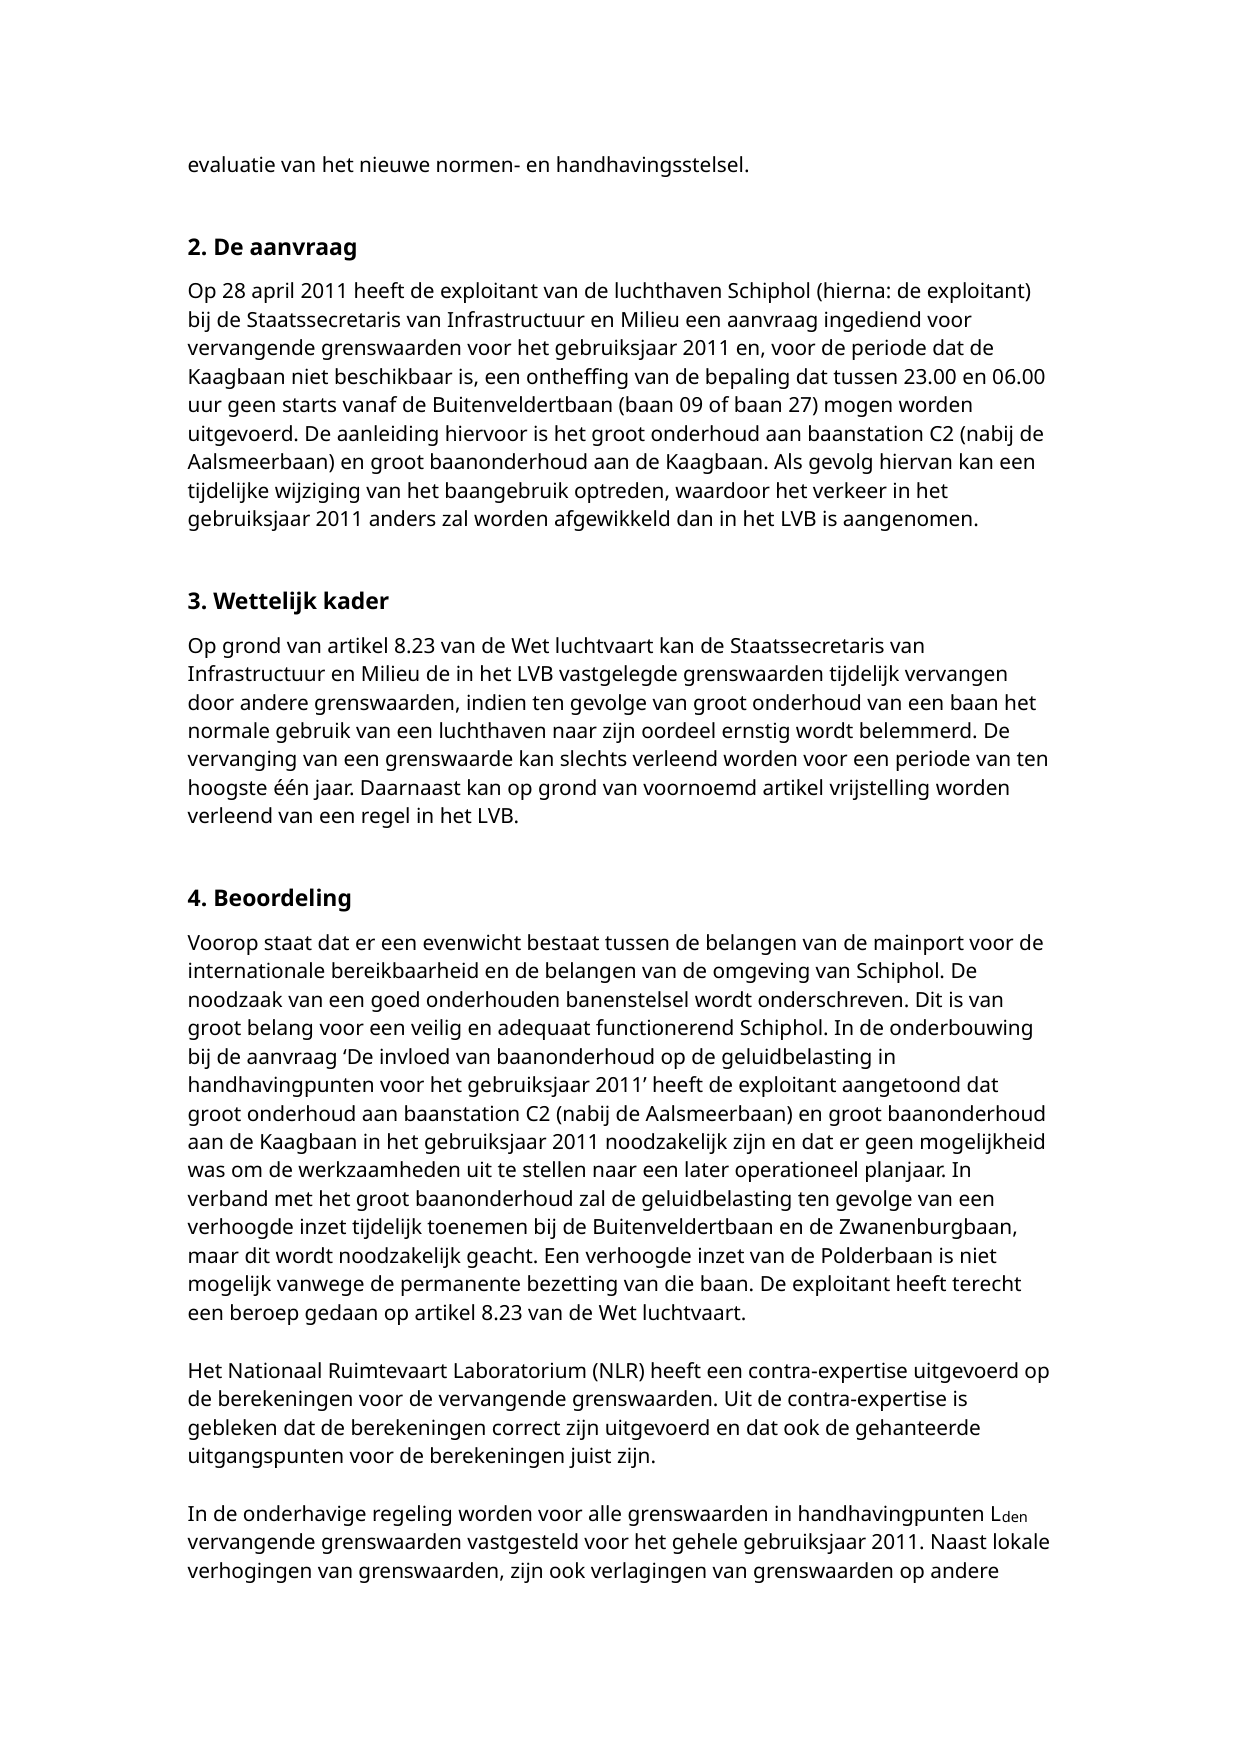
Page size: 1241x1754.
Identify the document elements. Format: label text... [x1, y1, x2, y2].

text evaluatie van het nieuwe normen- en handhavingsstelsel. [187, 150, 1053, 178]
subtitle 4. Beoordeling [187, 882, 1053, 913]
text In de onderhavige regeling worden voor alle grenswaarden in handhavingpunten Lden vervangende grenswaarden vastgesteld voor het gehele gebruiksjaar 2011. Naast lokale verhogingen van grenswaarden, zijn ook verlagingen van grenswaarden op andere [187, 1499, 1053, 1584]
text Het Nationaal Ruimtevaart Laboratorium (NLR) heeft een contra-expertise uitgevoerd op de berekeningen voor de vervangende grenswaarden. Uit de contra-expertise is gebleken dat de berekeningen correct zijn uitgevoerd en dat ook de gehanteerde uitgangspunten voor de berekeningen juist zijn. [187, 1356, 1053, 1469]
subtitle 2. De aanvraag [187, 230, 1053, 262]
text Op 28 april 2011 heeft de exploitant van de luchthaven Schiphol (hierna: de exploitant) bij de Staatssecretaris van Infrastructuur en Milieu een aanvraag ingediend voor vervangende grenswaarden voor het gebruiksjaar 2011 en, voor de periode dat de Kaagbaan niet beschikbaar is, een ontheffing van de bepaling dat tussen 23.00 en 06.00 uur geen starts vanaf de Buitenveldertbaan (baan 09 of baan 27) mogen worden uitgevoerd. De aanleiding hiervoor is het groot onderhoud aan baanstation C2 (nabij de Aalsmeerbaan) en groot baanonderhoud aan de Kaagbaan. Als gevolg hiervan kan een tijdelijke wijziging van het baangebruik optreden, waardoor het verkeer in het gebruiksjaar 2011 anders zal worden afgewikkeld dan in het LVB is aangenomen. [187, 277, 1053, 533]
text Op grond van artikel 8.23 van de Wet luchtvaart kan de Staatssecretaris van Infrastructuur en Milieu de in het LVB vastgelegde grenswaarden tijdelijk vervangen door andere grenswaarden, indien ten gevolge van groot onderhoud van een baan het normale gebruik van een luchthaven naar zijn oordeel ernstig wordt belemmerd. De vervanging van een grenswaarde kan slechts verleend worden voor een periode van ten hoogste één jaar. Daarnaast kan op grond van voornoemd artikel vrijstelling worden verleend van een regel in het LVB. [187, 631, 1053, 830]
subtitle 3. Wettelijk kader [187, 584, 1053, 616]
text Voorop staat dat er een evenwicht bestaat tussen de belangen van de mainport voor de internationale bereikbaarheid en de belangen van de omgeving van Schiphol. De noodzaak van een goed onderhouden banenstelsel wordt onderschreven. Dit is van groot belang voor een veilig en adequaat functionerend Schiphol. In de onderbouwing bij de aanvraag ‘De invloed van baanonderhoud op de geluidbelasting in handhavingpunten voor het gebruiksjaar 2011’ heeft de exploitant aangetoond dat groot onderhoud aan baanstation C2 (nabij de Aalsmeerbaan) en groot baanonderhoud aan de Kaagbaan in het gebruiksjaar 2011 noodzakelijk zijn en dat er geen mogelijkheid was om de werkzaamheden uit te stellen naar een later operationeel planjaar. In verband met het groot baanonderhoud zal de geluidbelasting ten gevolge van een verhoogde inzet tijdelijk toenemen bij de Buitenveldertbaan en de Zwanenburgbaan, maar dit wordt noodzakelijk geacht. Een verhoogde inzet van de Polderbaan is niet mogelijk vanwege de permanente bezetting van die baan. De exploitant heeft terecht een beroep gedaan op artikel 8.23 van de Wet luchtvaart. [187, 928, 1053, 1326]
